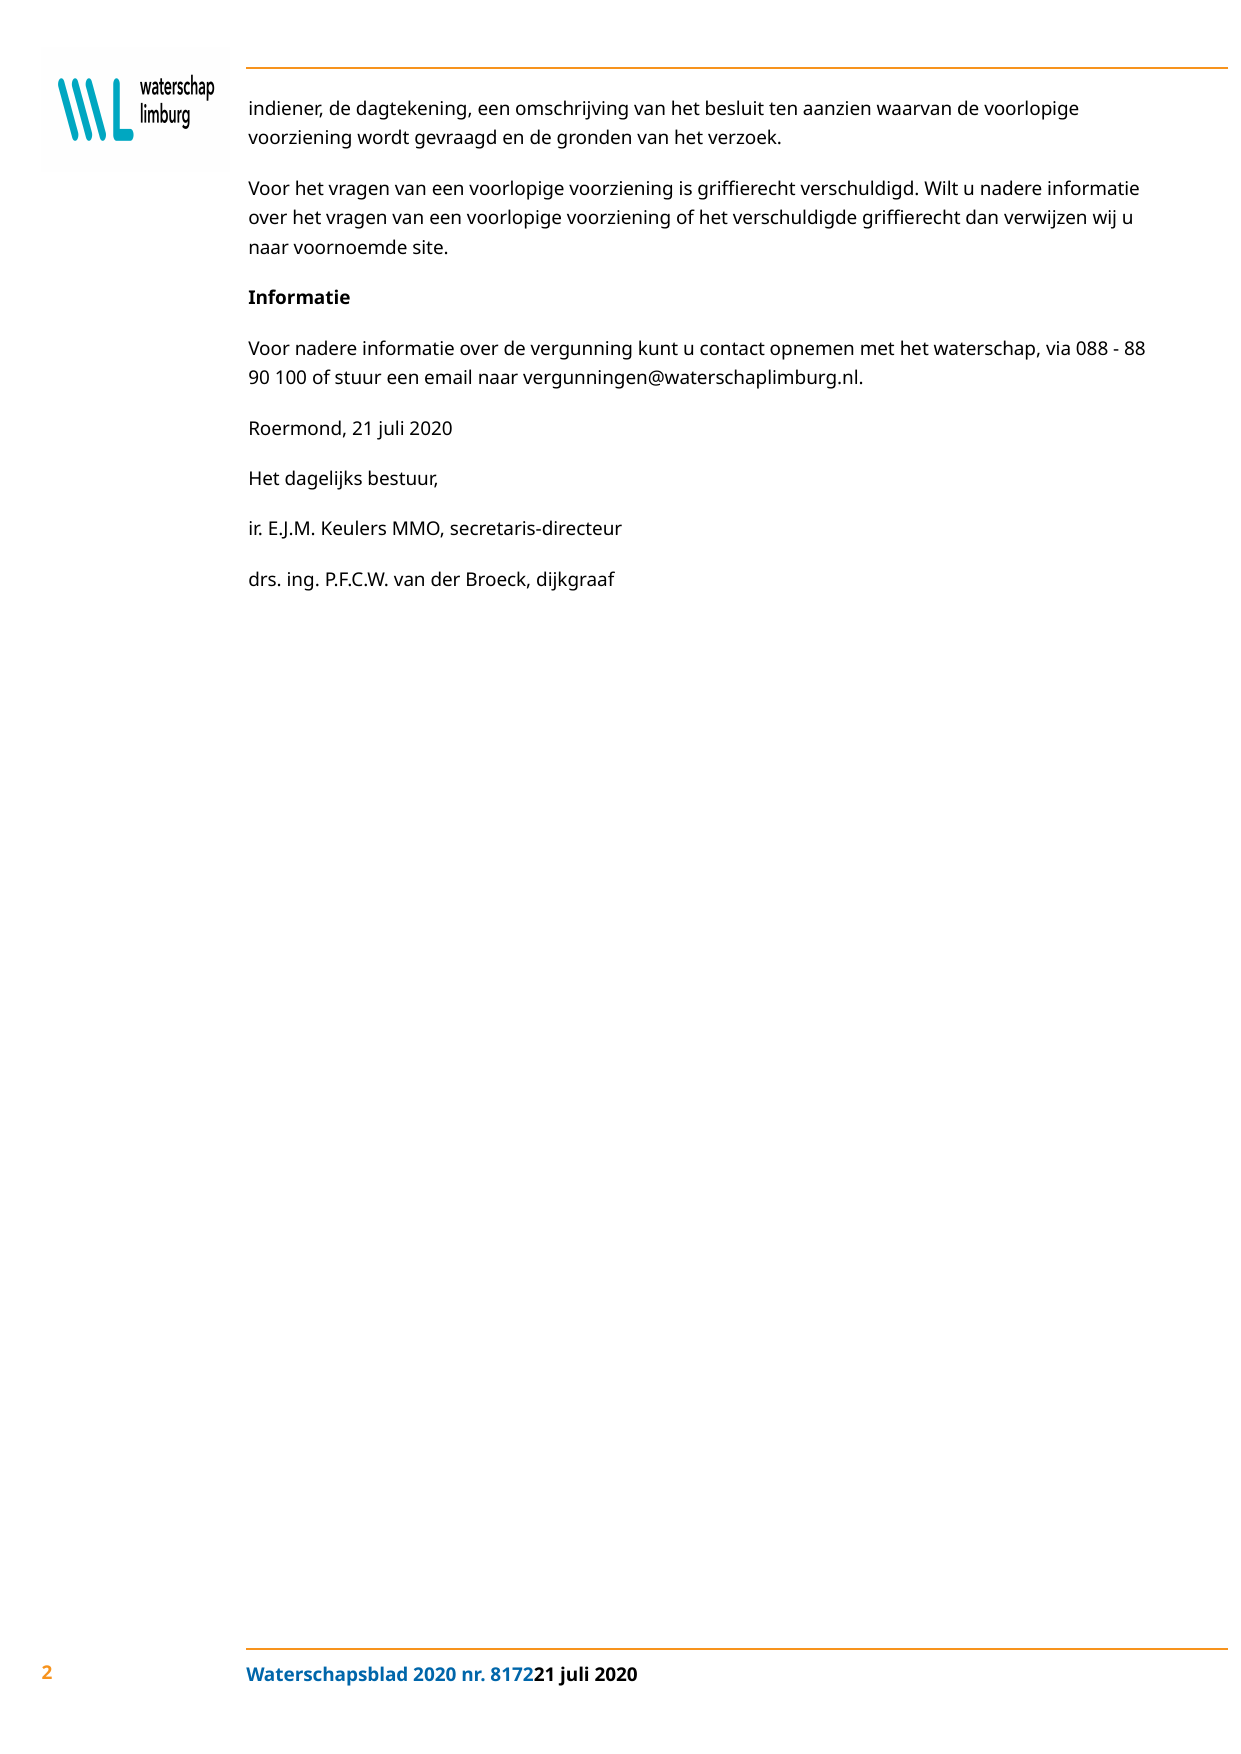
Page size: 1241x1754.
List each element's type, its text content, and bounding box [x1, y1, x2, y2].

text indiener, de dagtekening, een omschrijving van het besluit ten aanzien waarvan de voorlopige voorziening wordt gevraagd en de gronden van het verzoek. [248, 95, 1152, 150]
text Voor nadere informatie over de vergunning kunt u contact opnemen met het waterschap, via 088 - 88 90 100 of stuur een email naar vergunningen@waterschaplimburg.nl. [248, 335, 1152, 390]
picture [41, 47, 231, 172]
text Roermond, 21 juli 2020 [248, 415, 1152, 441]
text Voor het vragen van een voorlopige voorziening is griffierecht verschuldigd. Wilt u nadere informatie over het vragen van een voorlopige voorziening of het verschuldigde griffierecht dan verwijzen wij u naar voornoemde site. [248, 175, 1152, 260]
text ir. E.J.M. Keulers MMO, secretaris-directeur [248, 516, 1152, 541]
text drs. ing. P.F.C.W. van der Broeck, dijkgraaf [248, 566, 1152, 592]
text Het dagelijks bestuur, [248, 465, 1152, 491]
text Informatie [248, 284, 1152, 310]
